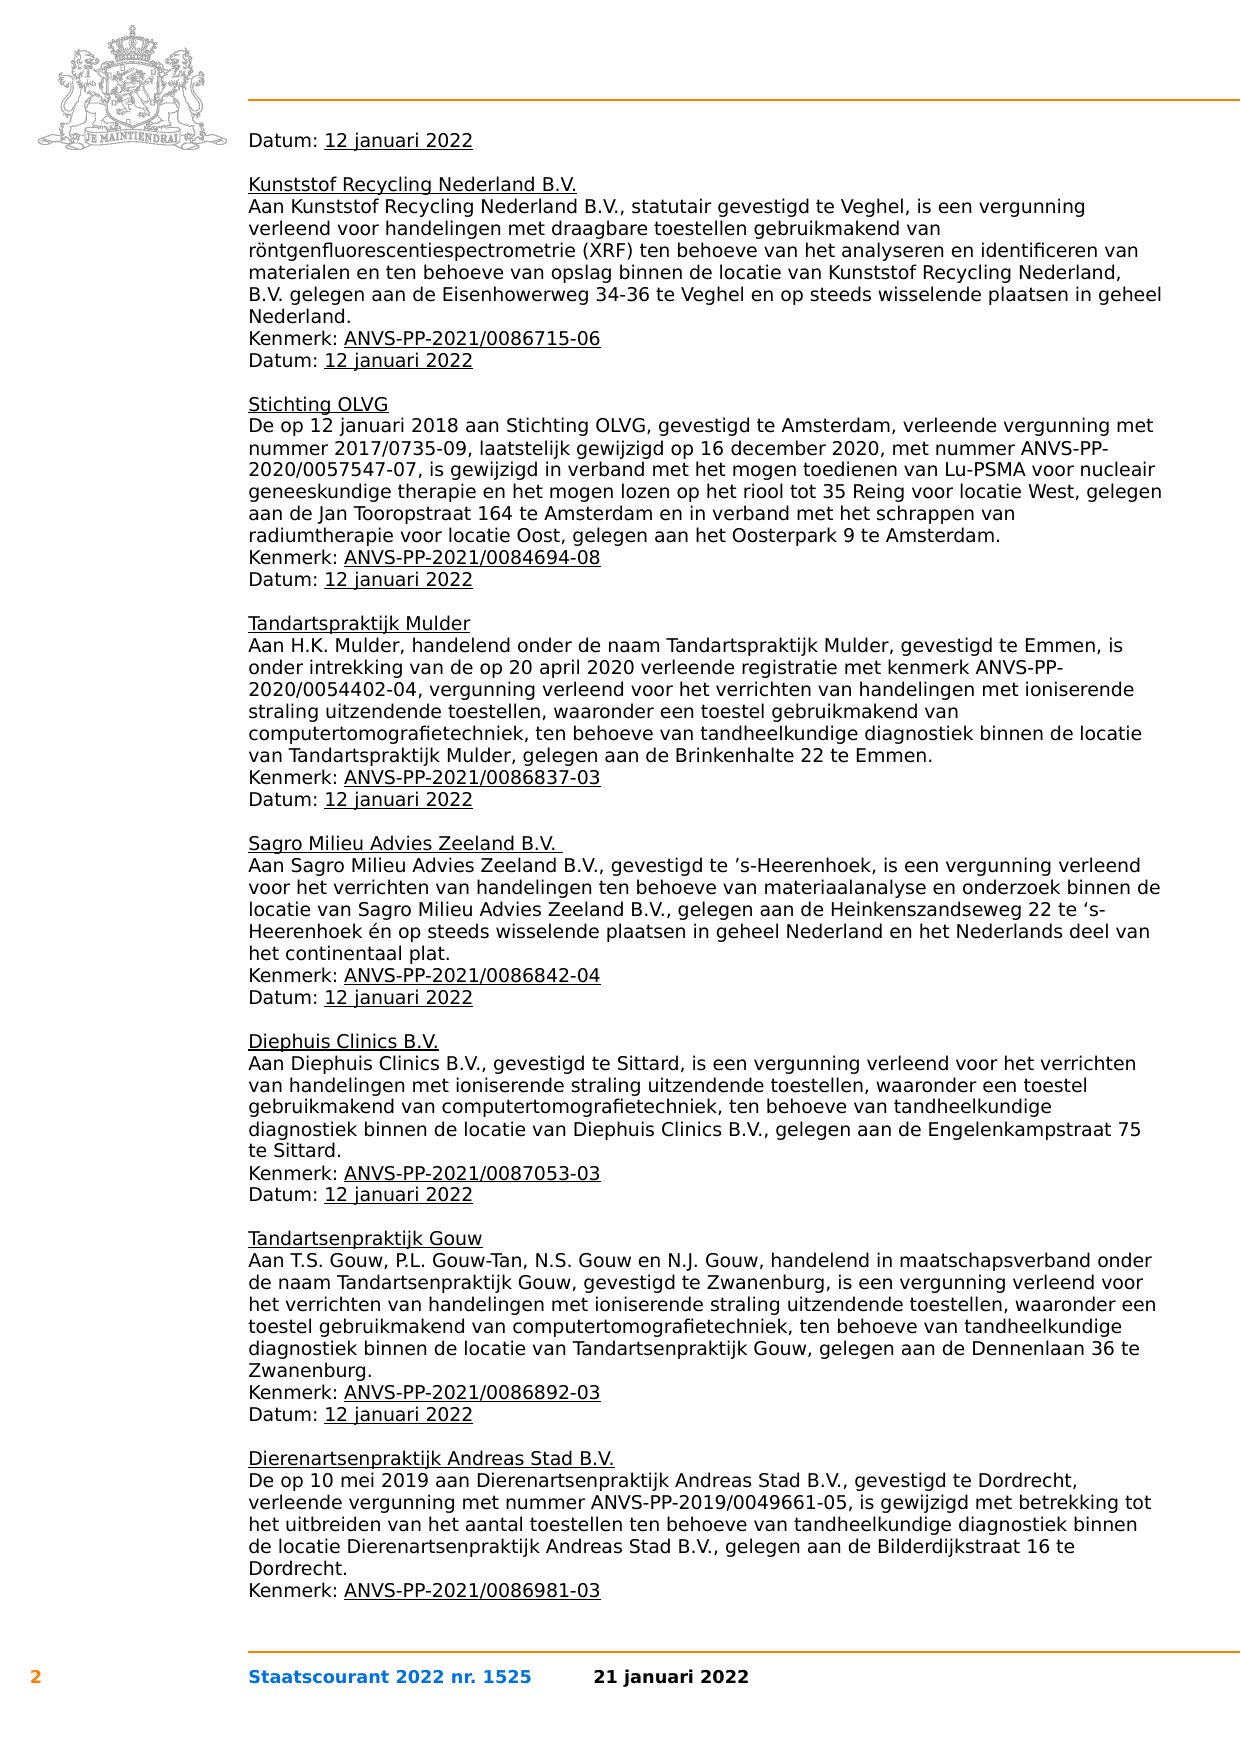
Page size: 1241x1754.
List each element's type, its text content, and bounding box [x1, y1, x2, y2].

text Aan H.K. Mulder, handelend onder de naam Tandartspraktijk Mulder, gevestigd te Emmen, is onder intrekking van de op 20 april 2020 verleende registratie met kenmerk ANVS-PP-2020/0054402-04, vergunning verleend voor het verrichten van handelingen met ioniserende straling uitzendende toestellen, waaronder een toestel gebruikmakend van computertomografietechniek, ten behoeve van tandheelkundige diagnostiek binnen de locatie van Tandartspraktijk Mulder, gelegen aan de Brinkenhalte 22 te Emmen. [248, 635, 1163, 767]
text Kunststof Recycling Nederland B.V. [248, 174, 1163, 196]
text Datum: 12 januari 2022 [248, 569, 1163, 591]
text Aan T.S. Gouw, P.L. Gouw-Tan, N.S. Gouw en N.J. Gouw, handelend in maatschapsverband onder de naam Tandartsenpraktijk Gouw, gevestigd te Zwanenburg, is een vergunning verleend voor het verrichten van handelingen met ioniserende straling uitzendende toestellen, waaronder een toestel gebruikmakend van computertomografietechniek, ten behoeve van tandheelkundige diagnostiek binnen de locatie van Tandartsenpraktijk Gouw, gelegen aan de Dennenlaan 36 te Zwanenburg. [248, 1250, 1163, 1382]
text Tandartsenpraktijk Gouw [248, 1228, 1163, 1250]
text De op 10 mei 2019 aan Dierenartsenpraktijk Andreas Stad B.V., gevestigd te Dordrecht, verleende vergunning met nummer ANVS-PP-2019/0049661-05, is gewijzigd met betrekking tot het uitbreiden van het aantal toestellen ten behoeve van tandheelkundige diagnostiek binnen de locatie Dierenartsenpraktijk Andreas Stad B.V., gelegen aan de Bilderdijkstraat 16 te Dordrecht. [248, 1470, 1163, 1580]
text Kenmerk: ANVS-PP-2021/0086892-03 [248, 1382, 1163, 1404]
text Tandartspraktijk Mulder [248, 613, 1163, 635]
text Sagro Milieu Advies Zeeland B.V. [248, 833, 1163, 855]
picture [38, 25, 227, 150]
text Aan Sagro Milieu Advies Zeeland B.V., gevestigd te ’s-Heerenhoek, is een vergunning verleend voor het verrichten van handelingen ten behoeve van materiaalanalyse en onderzoek binnen de locatie van Sagro Milieu Advies Zeeland B.V., gelegen aan de Heinkenszandseweg 22 te ‘s-Heerenhoek én op steeds wisselende plaatsen in geheel Nederland en het Nederlands deel van het continentaal plat. [248, 855, 1163, 965]
text Datum: 12 januari 2022 [248, 987, 1163, 1009]
text Diephuis Clinics B.V. [248, 1031, 1163, 1052]
text Dierenartsenpraktijk Andreas Stad B.V. [248, 1448, 1163, 1470]
text Kenmerk: ANVS-PP-2021/0086842-04 [248, 965, 1163, 987]
text Kenmerk: ANVS-PP-2021/0084694-08 [248, 547, 1163, 569]
text Datum: 12 januari 2022 [248, 789, 1163, 811]
text Kenmerk: ANVS-PP-2021/0086837-03 [248, 767, 1163, 789]
text De op 12 januari 2018 aan Stichting OLVG, gevestigd te Amsterdam, verleende vergunning met nummer 2017/0735-09, laatstelijk gewijzigd op 16 december 2020, met nummer ANVS-PP-2020/0057547-07, is gewijzigd in verband met het mogen toedienen van Lu-PSMA voor nucleair geneeskundige therapie en het mogen lozen op het riool tot 35 Reing voor locatie West, gelegen aan de Jan Tooropstraat 164 te Amsterdam en in verband met het schrappen van radiumtherapie voor locatie Oost, gelegen aan het Oosterpark 9 te Amsterdam. [248, 415, 1163, 547]
text Aan Kunststof Recycling Nederland B.V., statutair gevestigd te Veghel, is een vergunning verleend voor handelingen met draagbare toestellen gebruikmakend van röntgenfluorescentiespectrometrie (XRF) ten behoeve van het analyseren en identificeren van materialen en ten behoeve van opslag binnen de locatie van Kunststof Recycling Nederland, B.V. gelegen aan de Eisenhowerweg 34-36 te Veghel en op steeds wisselende plaatsen in geheel Nederland. [248, 196, 1163, 328]
text Kenmerk: ANVS-PP-2021/0087053-03 [248, 1162, 1163, 1184]
text Kenmerk: ANVS-PP-2021/0086981-03 [248, 1580, 1163, 1602]
text Stichting OLVG [248, 393, 1163, 415]
text Datum: 12 januari 2022 [248, 349, 1163, 372]
text Kenmerk: ANVS-PP-2021/0086715-06 [248, 328, 1163, 349]
text Datum: 12 januari 2022 [248, 1184, 1163, 1206]
text Aan Diephuis Clinics B.V., gevestigd te Sittard, is een vergunning verleend voor het verrichten van handelingen met ioniserende straling uitzendende toestellen, waaronder een toestel gebruikmakend van computertomografietechniek, ten behoeve van tandheelkundige diagnostiek binnen de locatie van Diephuis Clinics B.V., gelegen aan de Engelenkampstraat 75 te Sittard. [248, 1052, 1163, 1162]
text Datum: 12 januari 2022 [248, 130, 1163, 152]
text Datum: 12 januari 2022 [248, 1404, 1163, 1426]
